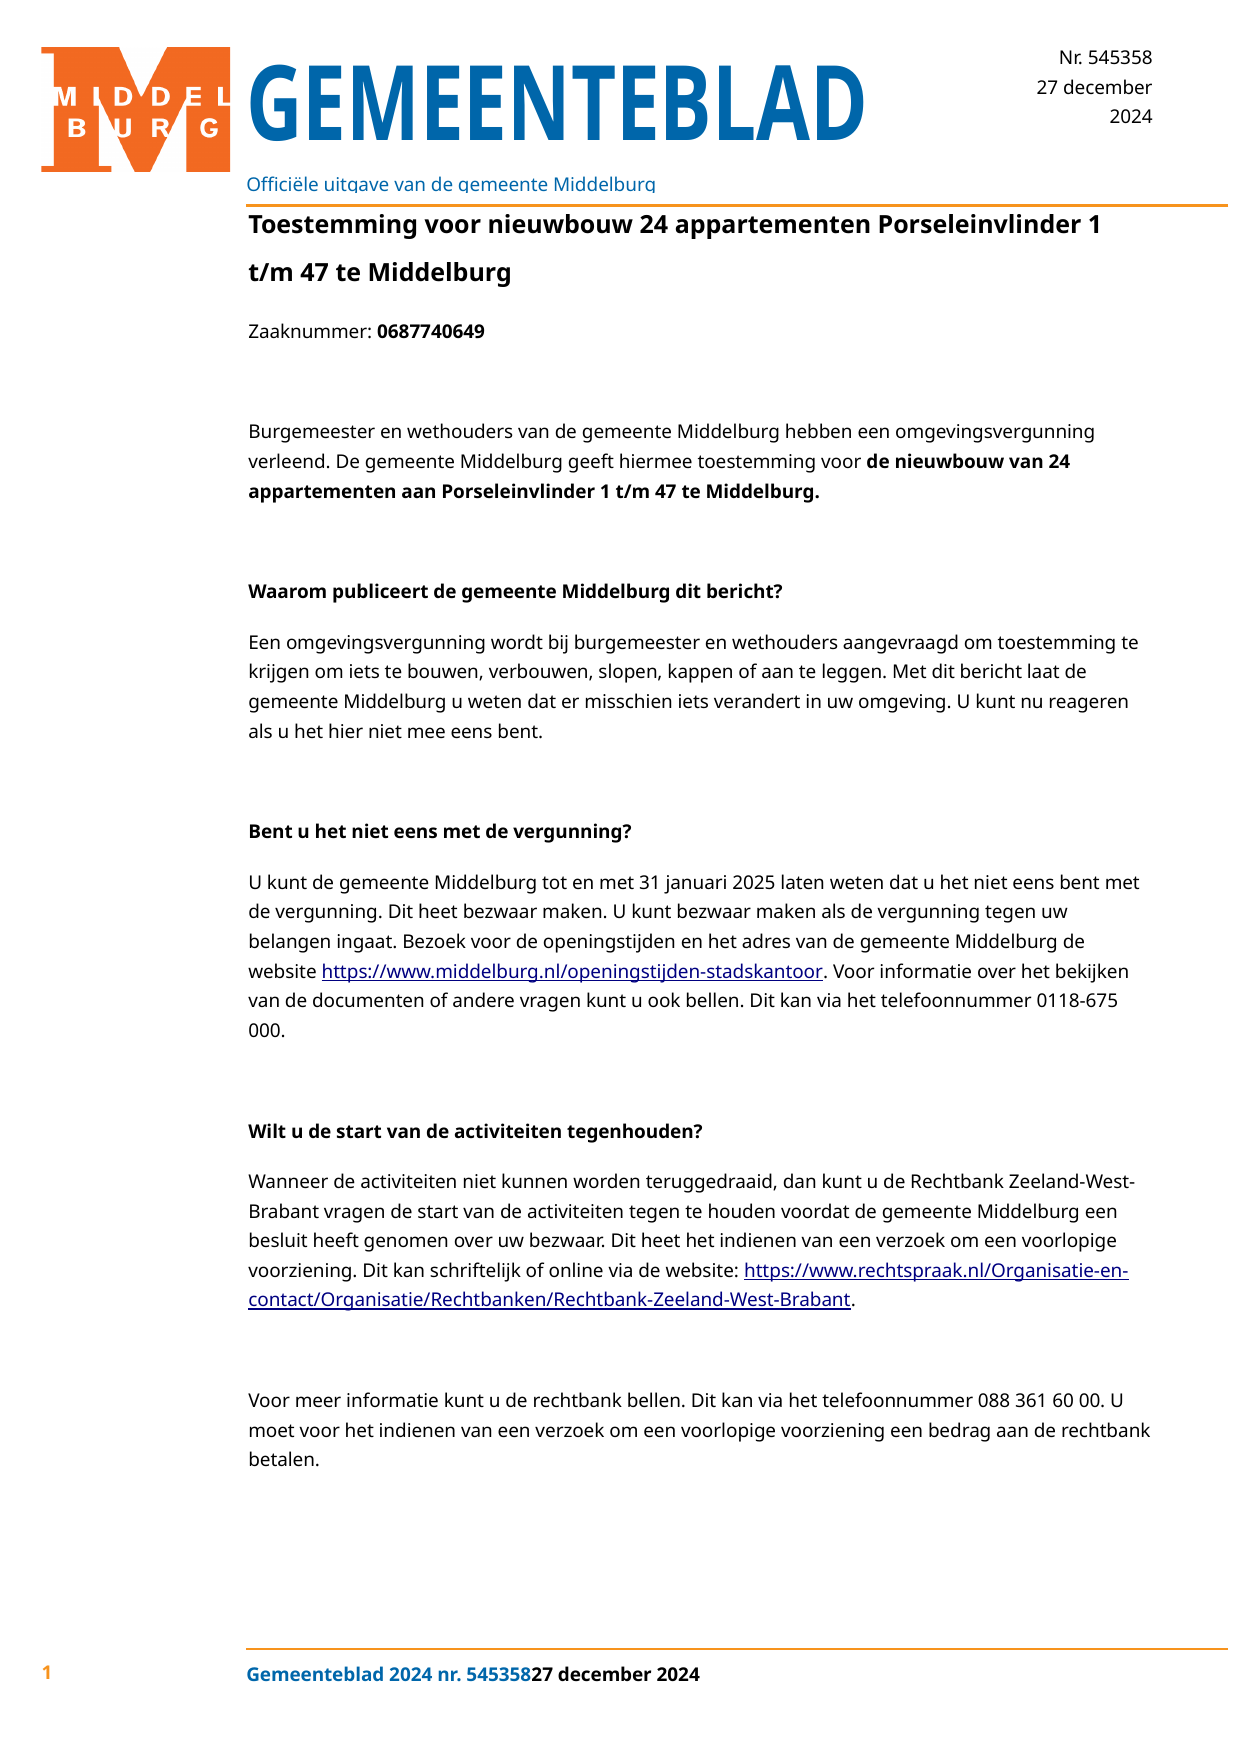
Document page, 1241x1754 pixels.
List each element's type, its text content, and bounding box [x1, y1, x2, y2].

text Voor meer informatie kunt u de rechtbank bellen. Dit kan via het telefoonnummer 088 361 60 00. U moet voor het indienen van een verzoek om een voorlopige voorziening een bedrag aan de rechtbank betalen. [248, 1387, 1152, 1472]
text Burgemeester en wethouders van de gemeente Middelburg hebben een omgevingsvergunning verleend. De gemeente Middelburg geeft hiermee toestemming voor de nieuwbouw van 24 appartementen aan Porseleinvlinder 1 t/m 47 te Middelburg. [248, 419, 1152, 504]
text Wanneer de activiteiten niet kunnen worden teruggedraaid, dan kunt u de Rechtbank Zeeland-West-Brabant vragen de start van de activiteiten tegen te houden voordat de gemeente Middelburg een besluit heeft genomen over uw bezwaar. Dit heet het indienen van een verzoek om een voorlopige voorziening. Dit kan schriftelijk of online via de website: https://www.rechtspraak.nl/Organisatie-en-contact/Organisatie/Rechtbanken/Rechtbank-Zeeland-West-Brabant. [248, 1168, 1152, 1312]
text U kunt de gemeente Middelburg tot en met 31 januari 2025 laten weten dat u het niet eens bent met de vergunning. Dit heet bezwaar maken. U kunt bezwaar maken als de vergunning tegen uw belangen ingaat. Bezoek voor de openingstijden en het adres van de gemeente Middelburg de website https://www.middelburg.nl/openingstijden-stadskantoor. Voor informatie over het bekijken van de documenten of andere vragen kunt u ook bellen. Dit kan via het telefoonnummer 0118-675 000. [248, 869, 1152, 1043]
text Een omgevingsvergunning wordt bij burgemeester en wethouders aangevraagd om toestemming te krijgen om iets te bouwen, verbouwen, slopen, kappen of aan te leggen. Met dit bericht laat de gemeente Middelburg u weten dat er misschien iets verandert in uw omgeving. U kunt nu reageren als u het hier niet mee eens bent. [248, 629, 1152, 744]
text Bent u het niet eens met de vergunning? [248, 819, 1152, 844]
text Toestemming voor nieuwbouw 24 appartementen Porseleinvlinder 1 t/m 47 te Middelburg [248, 207, 1152, 288]
picture [41, 47, 231, 172]
text Zaaknummer: 0687740649 [248, 318, 1152, 344]
text Waarom publiceert de gemeente Middelburg dit bericht? [248, 579, 1152, 604]
text Wilt u de start van de activiteiten tegenhouden? [248, 1118, 1152, 1144]
